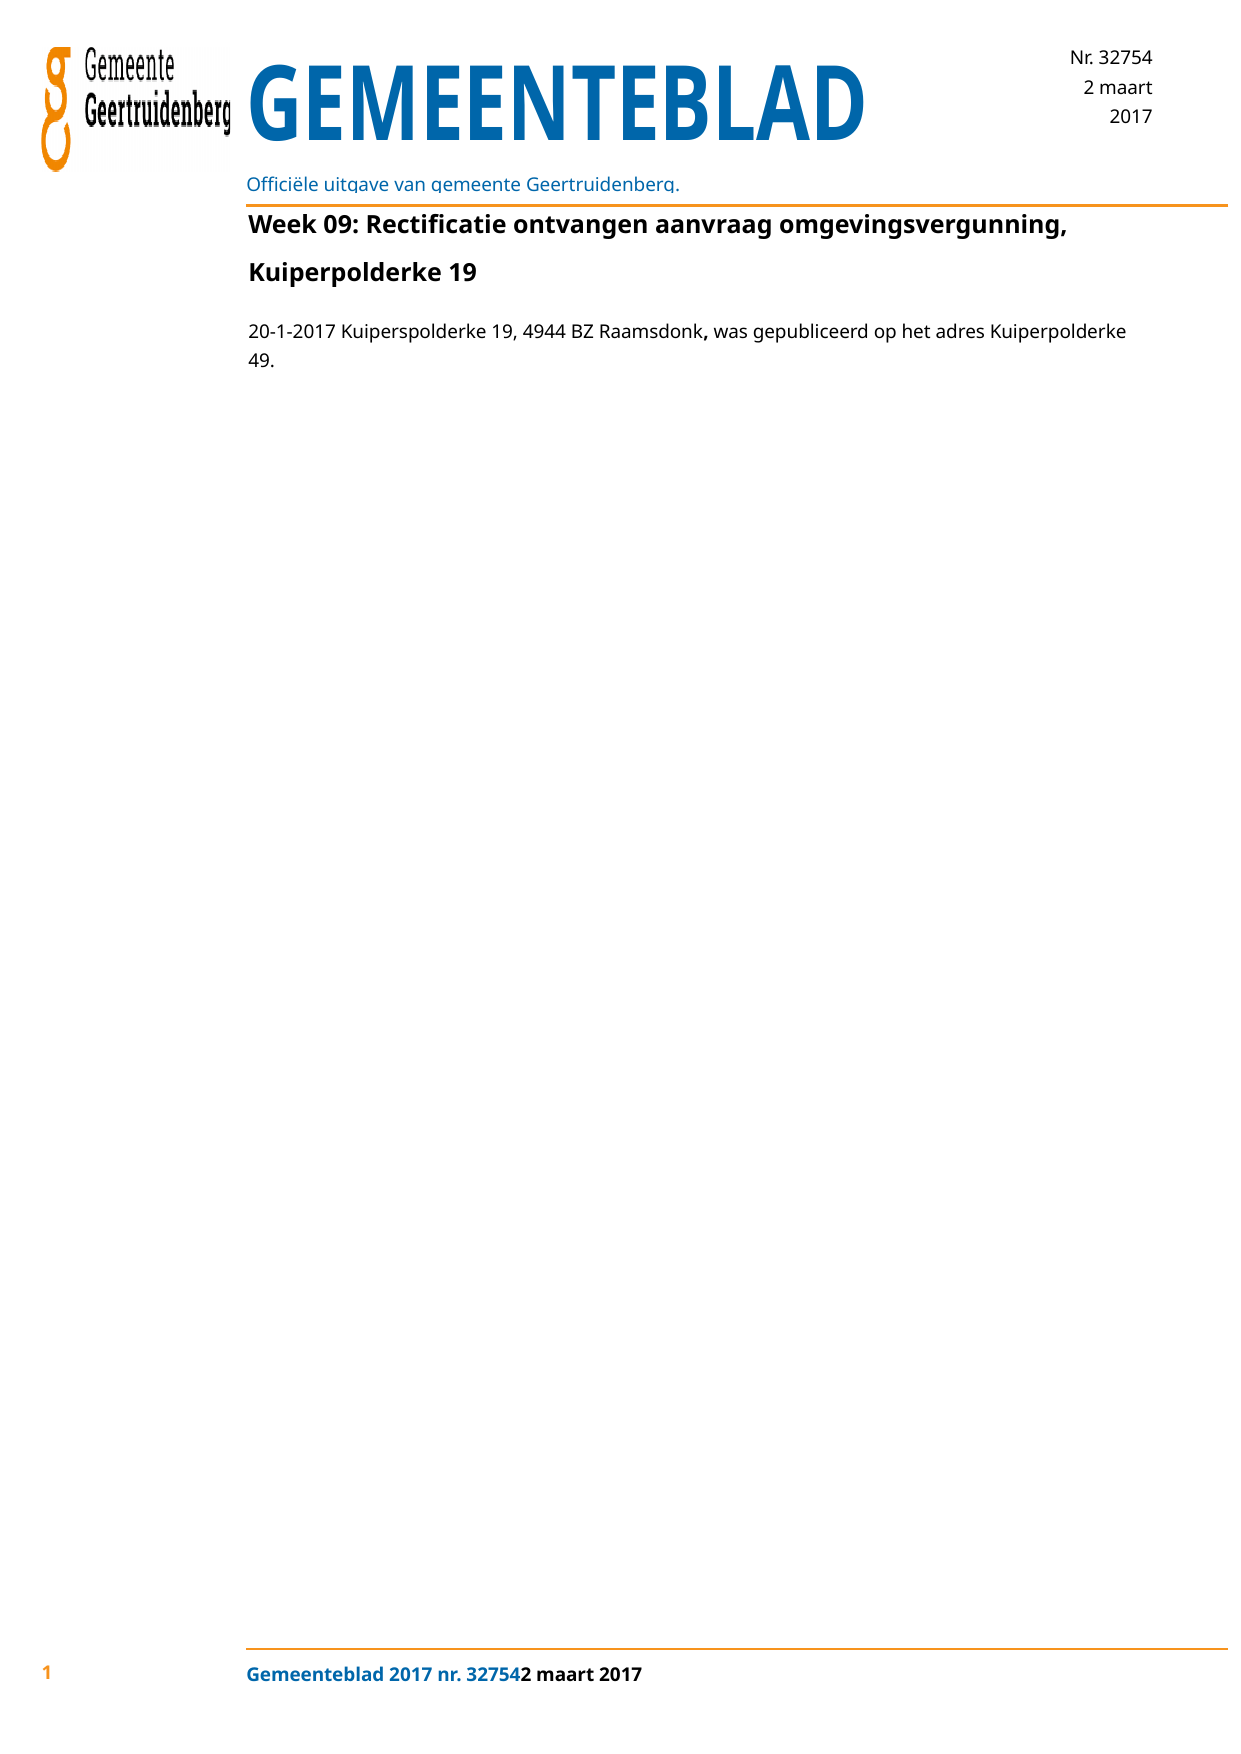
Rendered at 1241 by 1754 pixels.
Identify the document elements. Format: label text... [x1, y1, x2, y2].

picture [41, 47, 231, 172]
text 20-1-2017 Kuiperspolderke 19, 4944 BZ Raamsdonk, was gepubliceerd op het adres Kuiperpolderke 49. [248, 318, 1152, 373]
text Week 09: Rectificatie ontvangen aanvraag omgevingsvergunning, Kuiperpolderke 19 [248, 207, 1152, 288]
